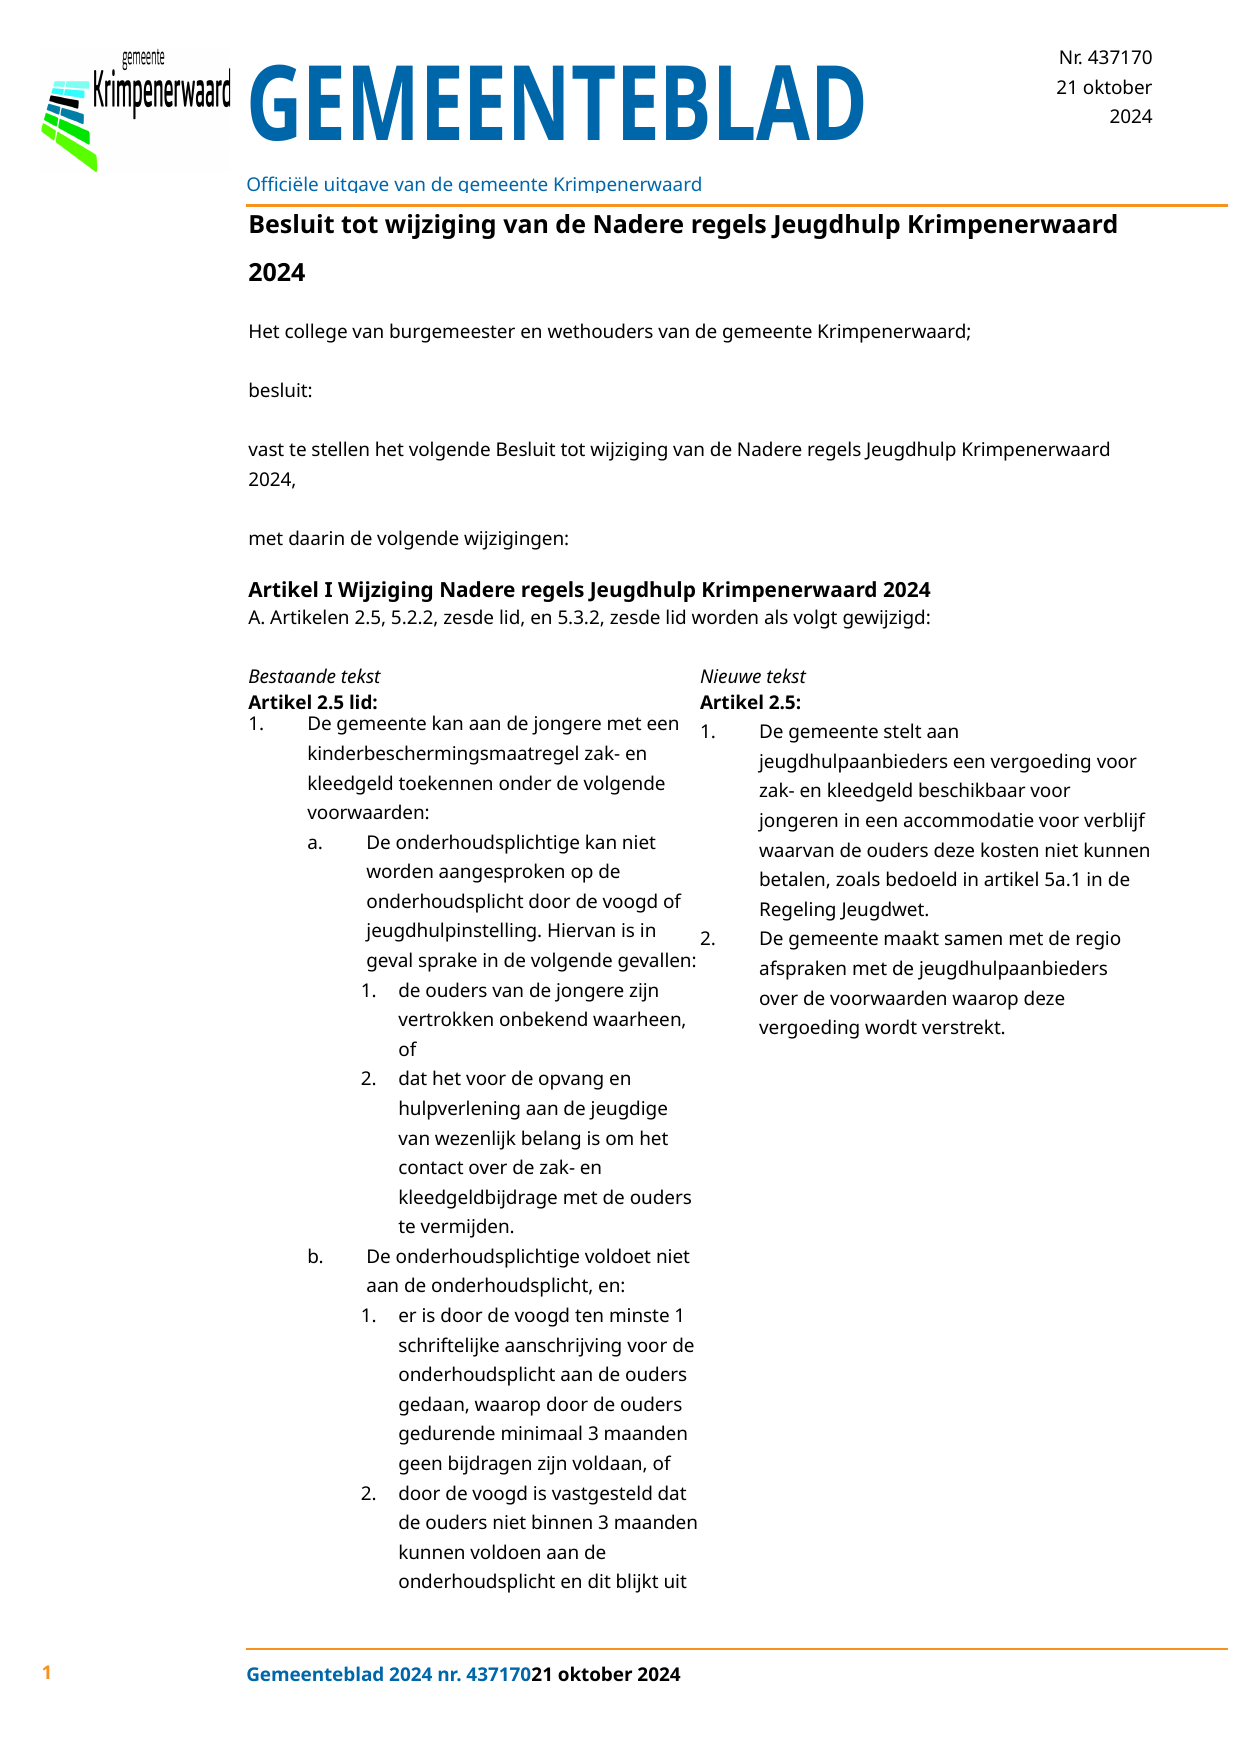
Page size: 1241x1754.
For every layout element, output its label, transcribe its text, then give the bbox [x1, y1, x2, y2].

text Het college van burgemeester en wethouders van de gemeente Krimpenerwaard; [248, 318, 1152, 344]
text vast te stellen het volgende Besluit tot wijziging van de Nadere regels Jeugdhulp Krimpenerwaard 2024, [248, 436, 1152, 492]
table_cell Artikel 2.5: De gemeente stelt aan jeugdhulpaanbieders een vergoeding voor zak- en kleedgeld beschikbaar voor jongeren in een accommodatie voor verblijf waarvan de ouders deze kosten niet kunnen betalen, zoals bedoeld in artikel 5a.1 in de Regeling Jeugdwet. De gemeente maakt samen met de regio afspraken met de jeugdhulpaanbieders over de voorwaarden waarop deze vergoeding wordt verstrekt. [700, 689, 1152, 1594]
text A. Artikelen 2.5, 5.2.2, zesde lid, en 5.3.2, zesde lid worden als volgt gewijzigd: [248, 604, 1152, 629]
text Besluit tot wijziging van de Nadere regels Jeugdhulp Krimpenerwaard 2024 [248, 207, 1152, 288]
text besluit: [248, 377, 1152, 403]
text met daarin de volgende wijzigingen: [248, 525, 1152, 551]
text Artikel I Wijziging Nadere regels Jeugdhulp Krimpenerwaard 2024 [248, 575, 1152, 604]
table_header Bestaande tekst [248, 663, 700, 689]
picture [41, 47, 231, 172]
table_cell Artikel 2.5 lid: De gemeente kan aan de jongere met een kinderbeschermingsmaatregel zak- en kleedgeld toekennen onder de volgende voorwaarden: De onderhoudsplichtige kan niet worden aangesproken op de onderhoudsplicht door de voogd of jeugdhulpinstelling. Hiervan is in geval sprake in de volgende gevallen: de ouders van de jongere zijn vertrokken onbekend waarheen, of dat het voor de opvang en hulpverlening aan de jeugdige van wezenlijk belang is om het contact over de zak- en kleedgeldbijdrage met de ouders te vermijden. De onderhoudsplichtige voldoet niet aan de onderhoudsplicht, en: er is door de voogd ten minste 1 schriftelijke aanschrijving voor de onderhoudsplicht aan de ouders gedaan, waarop door de ouders gedurende minimaal 3 maanden geen bijdragen zijn voldaan, of door de voogd is vastgesteld dat de ouders niet binnen 3 maanden kunnen voldoen aan de onderhoudsplicht en dit blijkt uit [248, 689, 700, 1594]
table_header Nieuwe tekst [700, 663, 1152, 689]
